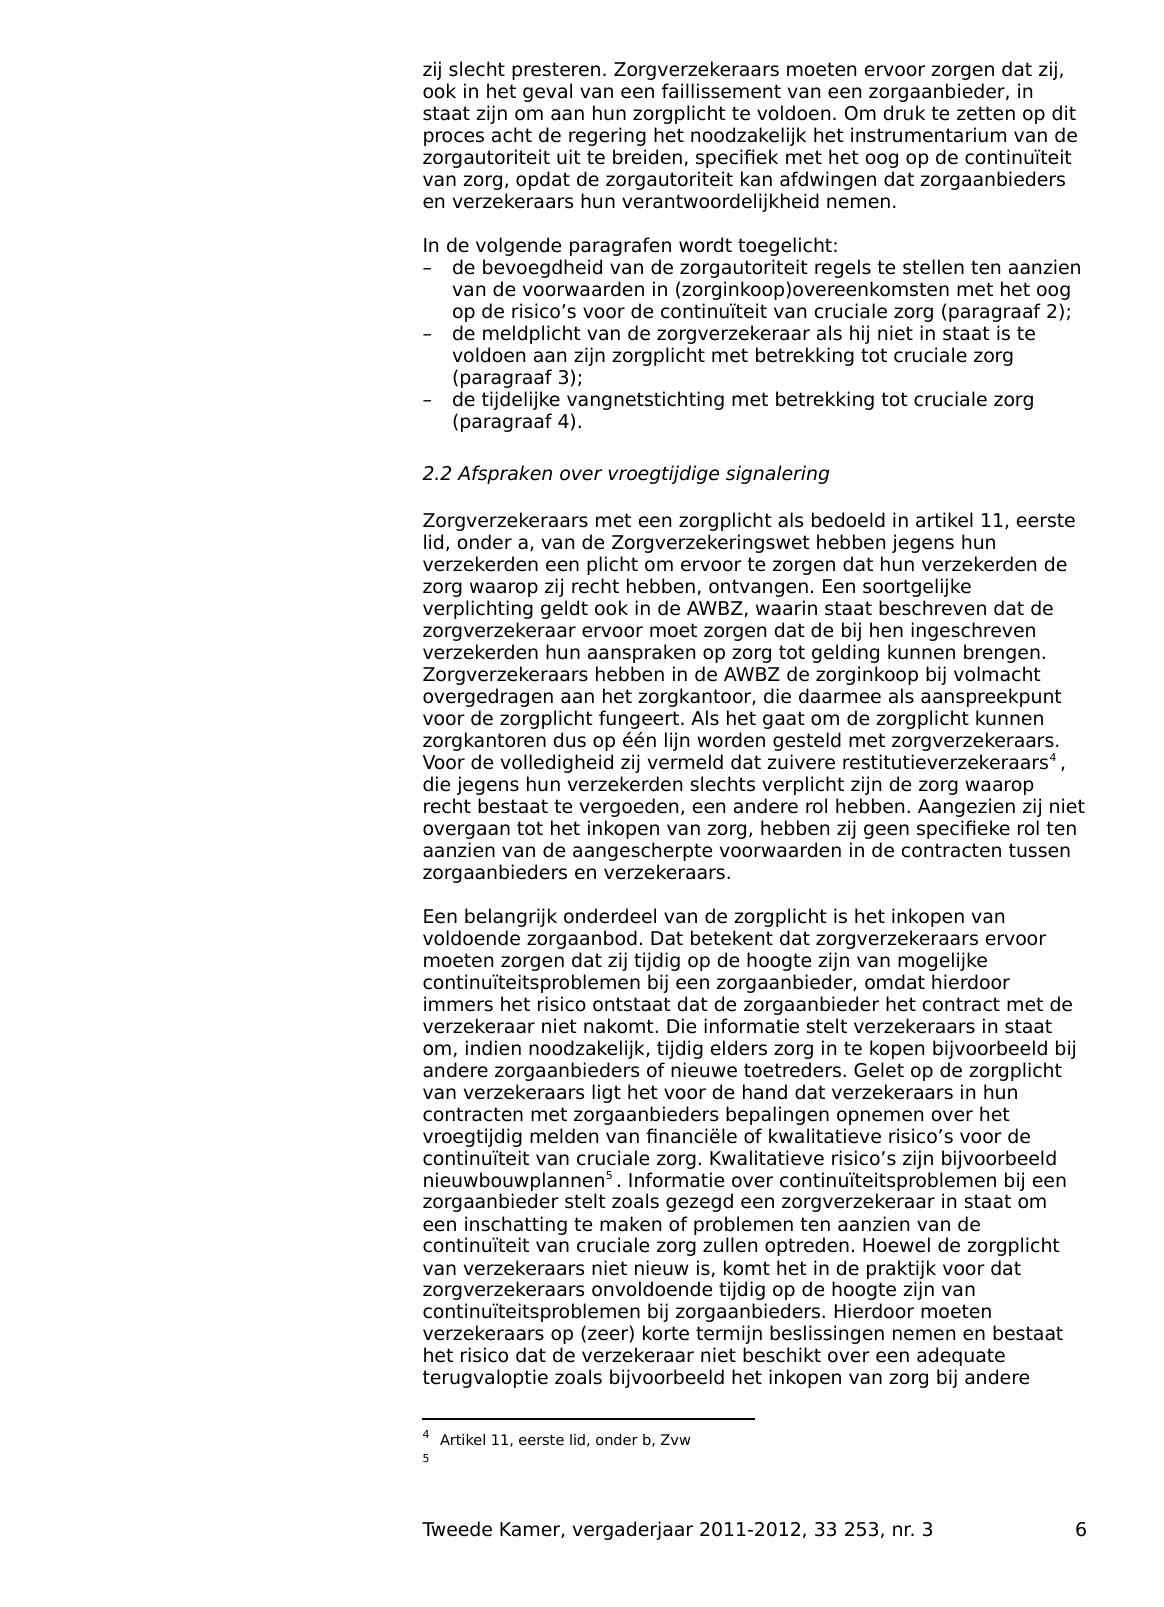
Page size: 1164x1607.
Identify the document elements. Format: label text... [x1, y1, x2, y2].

text Zorgverzekeraars met een zorgplicht als bedoeld in artikel 11, eerste lid, onder a, van de Zorgverzekeringswet hebben jegens hun verzekerden een plicht om ervoor te zorgen dat hun verzekerden de zorg waarop zij recht hebben, ontvangen. Een soortgelijke verplichting geldt ook in de AWBZ, waarin staat beschreven dat de zorgverzekeraar ervoor moet zorgen dat de bij hen ingeschreven verzekerden hun aanspraken op zorg tot gelding kunnen brengen. Zorgverzekeraars hebben in de AWBZ de zorginkoop bij volmacht overgedragen aan het zorgkantoor, die daarmee als aanspreekpunt voor de zorgplicht fungeert. Als het gaat om de zorgplicht kunnen zorgkantoren dus op één lijn worden gesteld met zorgverzekeraars. Voor de volledigheid zij vermeld dat zuivere restitutieverzekeraars, die jegens hun verzekerden slechts verplicht zijn de zorg waarop recht bestaat te vergoeden, een andere rol hebben. Aangezien zij niet overgaan tot het inkopen van zorg, hebben zij geen specifieke rol ten aanzien van de aangescherpte voorwaarden in de contracten tussen zorgaanbieders en verzekeraars. [422, 510, 1087, 883]
text In de volgende paragrafen wordt toegelicht: [422, 235, 1087, 257]
text – de bevoegdheid van de zorgautoriteit regels te stellen ten aanzien van de voorwaarden in (zorginkoop)overeenkomsten met het oog op de risico’s voor de continuïteit van cruciale zorg (paragraaf 2); [422, 257, 1087, 323]
text – de meldplicht van de zorgverzekeraar als hij niet in staat is te voldoen aan zijn zorgplicht met betrekking tot cruciale zorg (paragraaf 3); [422, 323, 1087, 389]
text Een belangrijk onderdeel van de zorgplicht is het inkopen van voldoende zorgaanbod. Dat betekent dat zorgverzekeraars ervoor moeten zorgen dat zij tijdig op de hoogte zijn van mogelijke continuïteitsproblemen bij een zorgaanbieder, omdat hierdoor immers het risico ontstaat dat de zorgaanbieder het contract met de verzekeraar niet nakomt. Die informatie stelt verzekeraars in staat om, indien noodzakelijk, tijdig elders zorg in te kopen bijvoorbeeld bij andere zorgaanbieders of nieuwe toetreders. Gelet op de zorgplicht van verzekeraars ligt het voor de hand dat verzekeraars in hun contracten met zorgaanbieders bepalingen opnemen over het vroegtijdig melden van financiële of kwalitatieve risico’s voor de continuïteit van cruciale zorg. Kwalitatieve risico’s zijn bijvoorbeeld nieuwbouwplannen. Informatie over continuïteitsproblemen bij een zorgaanbieder stelt zoals gezegd een zorgverzekeraar in staat om een inschatting te maken of problemen ten aanzien van de continuïteit van cruciale zorg zullen optreden. Hoewel de zorgplicht van verzekeraars niet nieuw is, komt het in de praktijk voor dat zorgverzekeraars onvoldoende tijdig op de hoogte zijn van continuïteitsproblemen bij zorgaanbieders. Hierdoor moeten verzekeraars op (zeer) korte termijn beslissingen nemen en bestaat het risico dat de verzekeraar niet beschikt over een adequate terugvaloptie zoals bijvoorbeeld het inkopen van zorg bij andere [422, 906, 1087, 1389]
subtitle 2.2 Afspraken over vroegtijdige signalering [422, 463, 1087, 485]
text – de tijdelijke vangnetstichting met betrekking tot cruciale zorg (paragraaf 4). [422, 389, 1087, 433]
text zij slecht presteren. Zorgverzekeraars moeten ervoor zorgen dat zij, ook in het geval van een faillissement van een zorgaanbieder, in staat zijn om aan hun zorgplicht te voldoen. Om druk te zetten op dit proces acht de regering het noodzakelijk het instrumentarium van de zorgautoriteit uit te breiden, specifiek met het oog op de continuïteit van zorg, opdat de zorgautoriteit kan afdwingen dat zorgaanbieders en verzekeraars hun verantwoordelijkheid nemen. [422, 59, 1087, 213]
text Artikel 11, eerste lid, onder b, Zvw [422, 1428, 1087, 1450]
